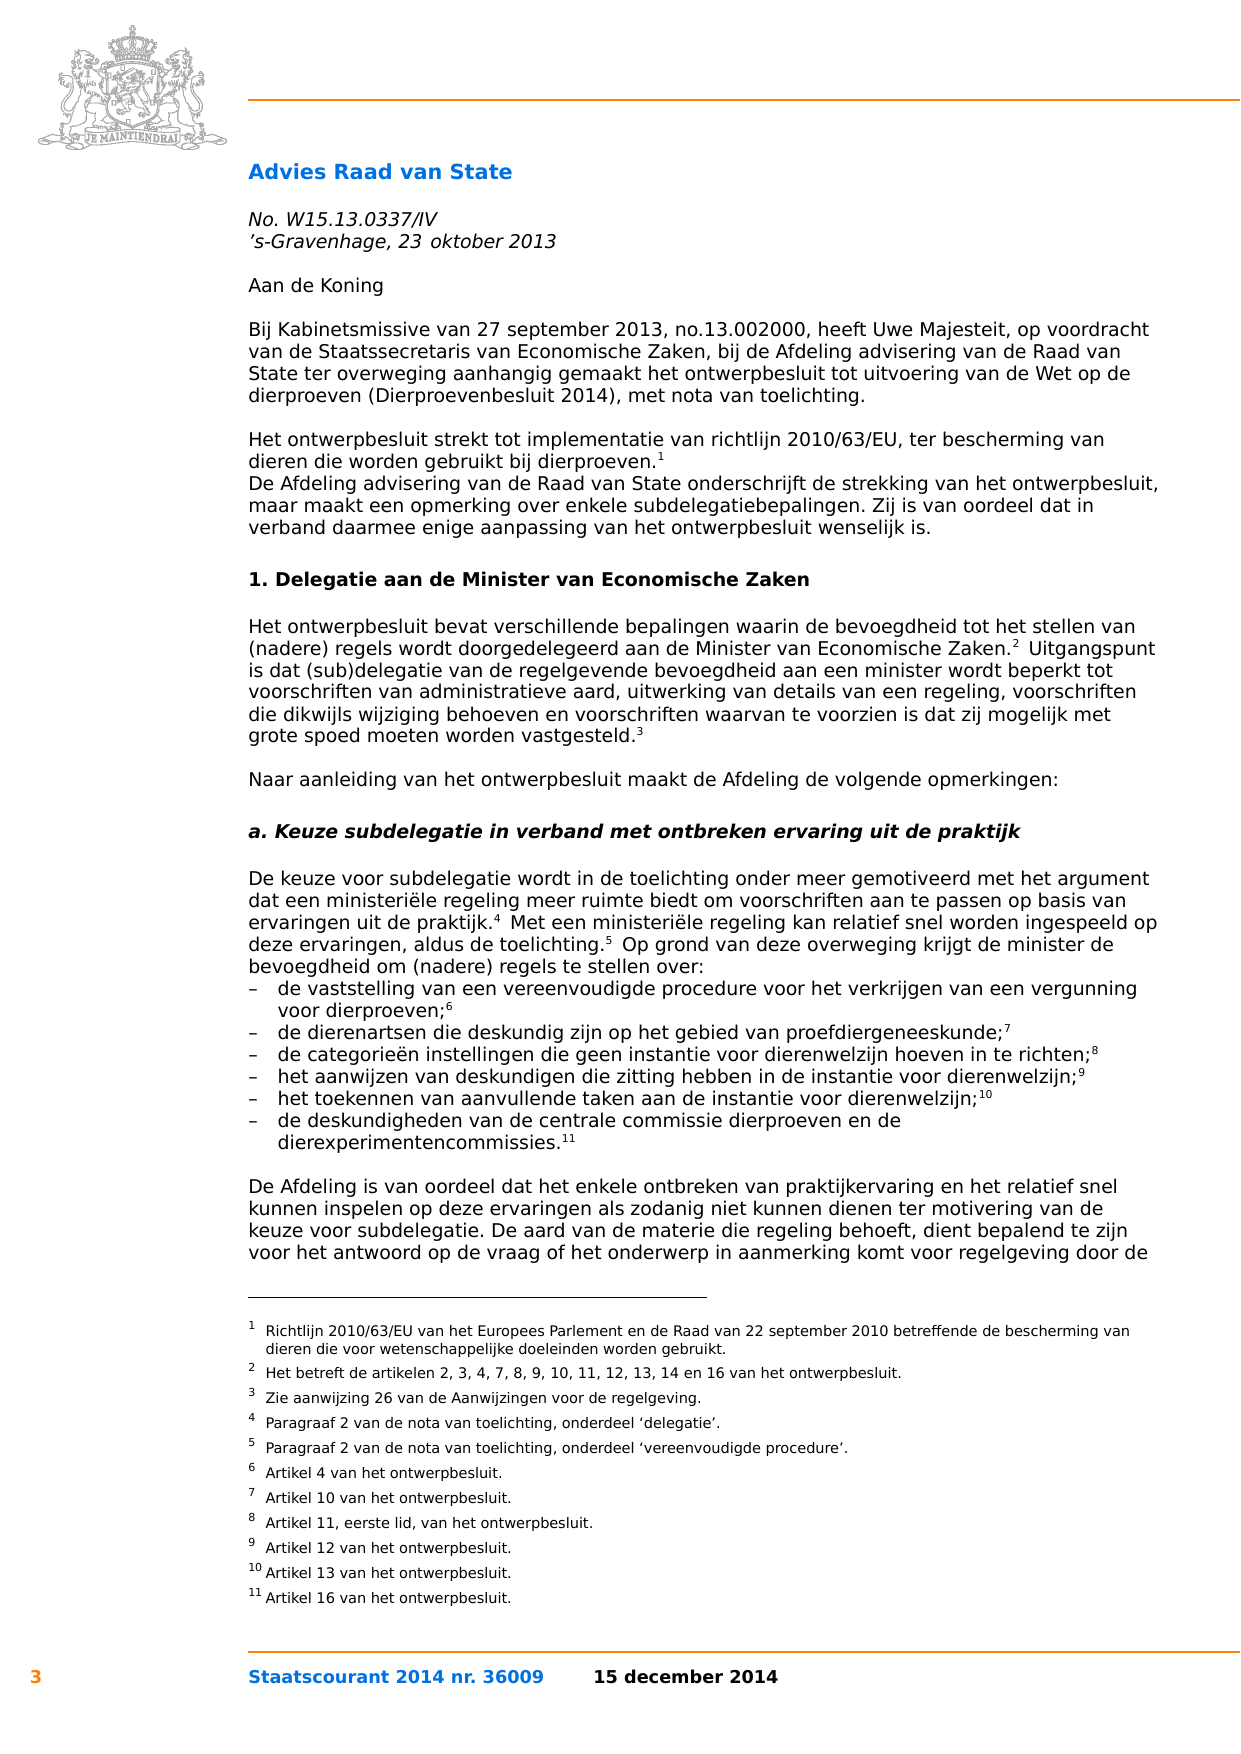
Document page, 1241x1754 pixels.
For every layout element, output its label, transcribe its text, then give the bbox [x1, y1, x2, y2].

text – het toekennen van aanvullende taken aan de instantie voor dierenwelzijn; [248, 1088, 1163, 1110]
text – het aanwijzen van deskundigen die zitting hebben in de instantie voor dierenwelzijn; [248, 1066, 1163, 1088]
text De keuze voor subdelegatie wordt in de toelichting onder meer gemotiveerd met het argument dat een ministeriële regeling meer ruimte biedt om voorschriften aan te passen op basis van ervaringen uit de praktijk. Met een ministeriële regeling kan relatief snel worden ingespeeld op deze ervaringen, aldus de toelichting. Op grond van deze overweging krijgt de minister de bevoegdheid om (nadere) regels te stellen over: [248, 868, 1163, 978]
text – de categorieën instellingen die geen instantie voor dierenwelzijn hoeven in te richten; [248, 1044, 1163, 1066]
text Artikel 12 van het ontwerpbesluit. [248, 1536, 1163, 1558]
subtitle 1. Delegatie aan de Minister van Economische Zaken [248, 568, 1163, 591]
text Richtlijn 2010/63/EU van het Europees Parlement en de Raad van 22 september 2010 betreffende de bescherming van dieren die voor wetenschappelijke doeleinden worden gebruikt. [248, 1319, 1163, 1358]
subtitle Advies Raad van State [248, 160, 1163, 184]
text – de vaststelling van een vereenvoudigde procedure voor het verkrijgen van een vergunning voor dierproeven; [248, 978, 1163, 1022]
text Het ontwerpbesluit strekt tot implementatie van richtlijn 2010/63/EU, ter bescherming van dieren die worden gebruikt bij dierproeven. [248, 429, 1163, 473]
text Paragraaf 2 van de nota van toelichting, onderdeel ‘delegatie’. [248, 1411, 1163, 1433]
text Zie aanwijzing 26 van de Aanwijzingen voor de regelgeving. [248, 1386, 1163, 1408]
text No. W15.13.0337/IV [248, 209, 1163, 231]
text ’s-Gravenhage, 23 oktober 2013 [248, 231, 1163, 253]
text Het betreft de artikelen 2, 3, 4, 7, 8, 9, 10, 11, 12, 13, 14 en 16 van het ontwerpbesluit. [248, 1361, 1163, 1383]
text Artikel 10 van het ontwerpbesluit. [248, 1486, 1163, 1508]
subtitle a. Keuze subdelegatie in verband met ontbreken ervaring uit de praktijk [248, 821, 1163, 843]
text Artikel 11, eerste lid, van het ontwerpbesluit. [248, 1511, 1163, 1533]
text Artikel 16 van het ontwerpbesluit. [248, 1586, 1163, 1608]
text Bij Kabinetsmissive van 27 september 2013, no.13.002000, heeft Uwe Majesteit, op voordracht van de Staatssecretaris van Economische Zaken, bij de Afdeling advisering van de Raad van State ter overweging aanhangig gemaakt het ontwerpbesluit tot uitvoering van de Wet op de dierproeven (Dierproevenbesluit 2014), met nota van toelichting. [248, 319, 1163, 407]
text De Afdeling is van oordeel dat het enkele ontbreken van praktijkervaring en het relatief snel kunnen inspelen op deze ervaringen als zodanig niet kunnen dienen ter motivering van de keuze voor subdelegatie. De aard van de materie die regeling behoeft, dient bepalend te zijn voor het antwoord op de vraag of het onderwerp in aanmerking komt voor regelgeving door de [248, 1176, 1163, 1264]
text Artikel 4 van het ontwerpbesluit. [248, 1461, 1163, 1483]
text – de dierenartsen die deskundig zijn op het gebied van proefdiergeneeskunde; [248, 1022, 1163, 1044]
text Artikel 13 van het ontwerpbesluit. [248, 1561, 1163, 1583]
text De Afdeling advisering van de Raad van State onderschrijft de strekking van het ontwerpbesluit, maar maakt een opmerking over enkele subdelegatiebepalingen. Zij is van oordeel dat in verband daarmee enige aanpassing van het ontwerpbesluit wenselijk is. [248, 473, 1163, 538]
text Aan de Koning [248, 275, 1163, 297]
text Het ontwerpbesluit bevat verschillende bepalingen waarin de bevoegdheid tot het stellen van (nadere) regels wordt doorgedelegeerd aan de Minister van Economische Zaken. Uitgangspunt is dat (sub)delegatie van de regelgevende bevoegdheid aan een minister wordt beperkt tot voorschriften van administratieve aard, uitwerking van details van een regeling, voorschriften die dikwijls wijziging behoeven en voorschriften waarvan te voorzien is dat zij mogelijk met grote spoed moeten worden vastgesteld. [248, 616, 1163, 747]
text – de deskundigheden van de centrale commissie dierproeven en de dierexperimentencommissies. [248, 1110, 1163, 1154]
text Naar aanleiding van het ontwerpbesluit maakt de Afdeling de volgende opmerkingen: [248, 769, 1163, 791]
picture [38, 25, 227, 150]
text Paragraaf 2 van de nota van toelichting, onderdeel ‘vereenvoudigde procedure’. [248, 1436, 1163, 1458]
